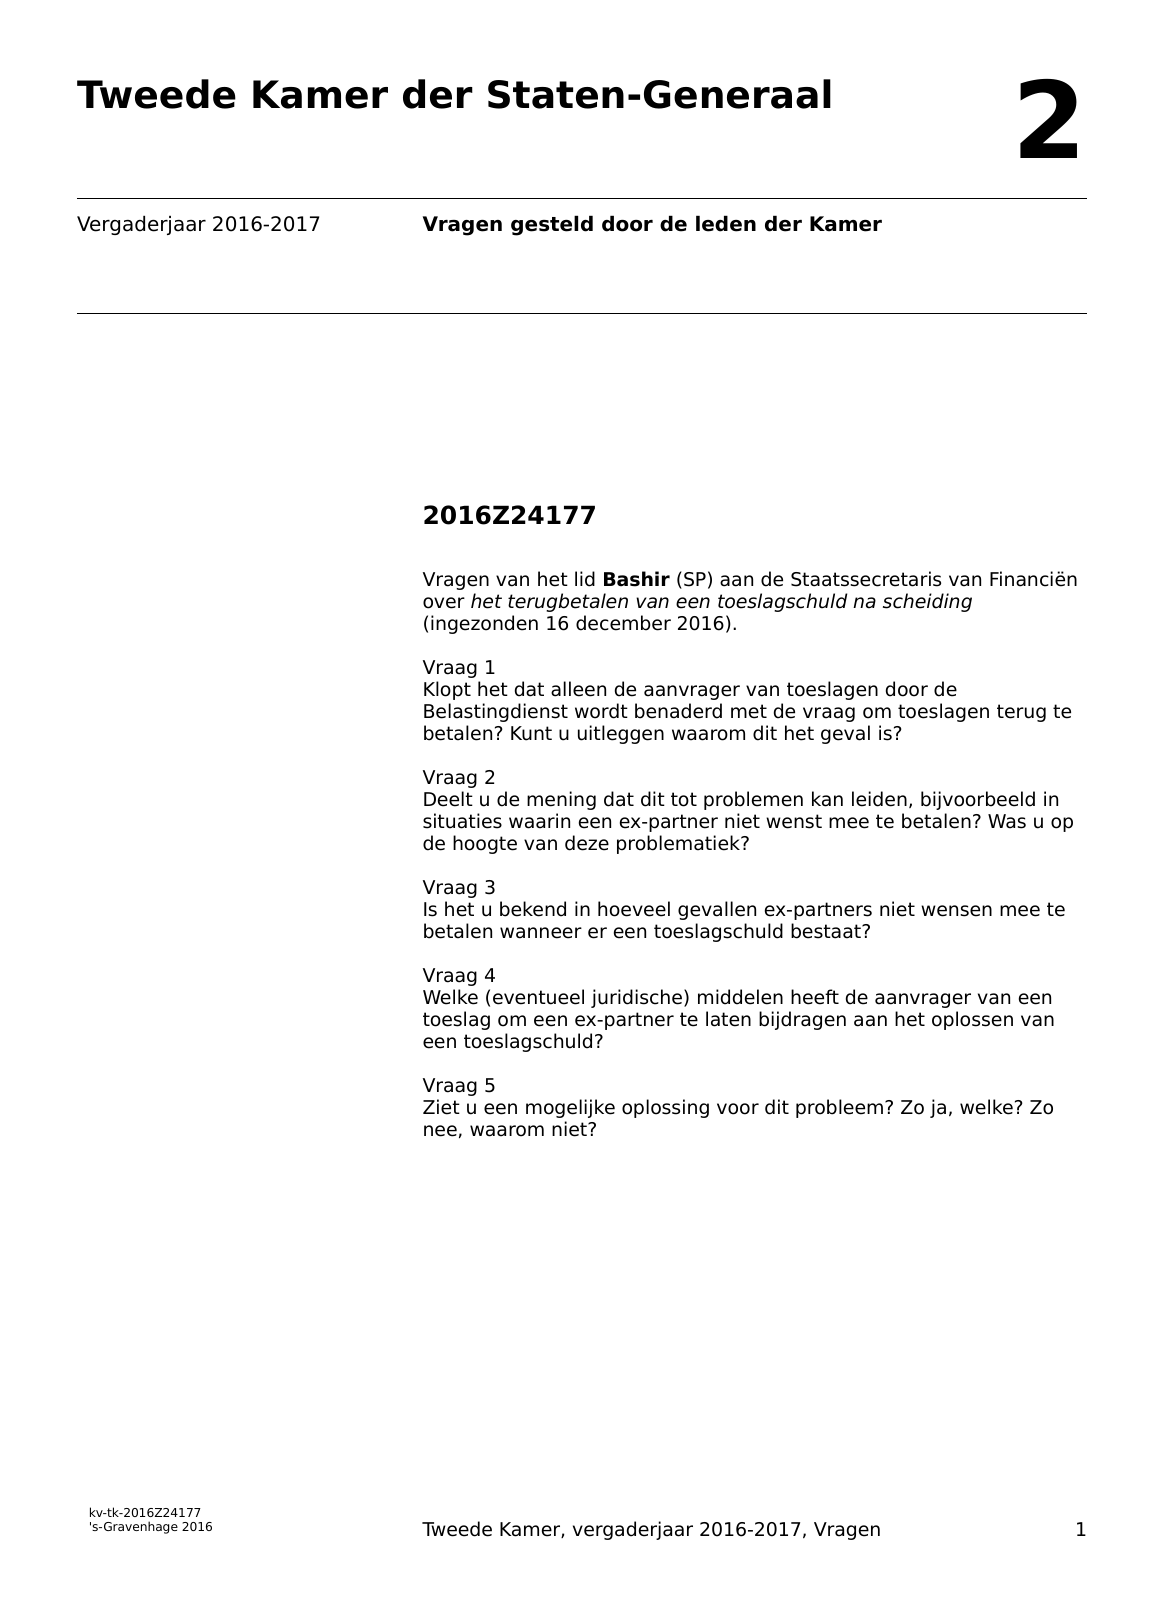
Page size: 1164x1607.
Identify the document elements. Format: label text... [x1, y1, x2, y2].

text Vraag 4 [422, 965, 1087, 987]
text 's-Gravenhage 2016 [88, 1520, 323, 1534]
text Vraag 2 [422, 767, 1087, 789]
text Vraag 3 [422, 877, 1087, 899]
text Deelt u de mening dat dit tot problemen kan leiden, bijvoorbeeld in situaties waarin een ex-partner niet wenst mee te betalen? Was u op de hoogte van deze problematiek? [422, 789, 1087, 855]
table_header Tweede Kamer der Staten-Generaal [77, 59, 886, 198]
table_cell Vergaderjaar 2016-2017 [77, 199, 422, 313]
text 2016Z24177 [422, 501, 1087, 531]
text Vraag 1 [422, 657, 1087, 679]
table_cell Vragen gesteld door de leden der Kamer [422, 199, 1087, 313]
text Vraag 5 [422, 1075, 1087, 1097]
text Vragen van het lid Bashir (SP) aan de Staatssecretaris van Financiën over het terugbetalen van een toeslagschuld na scheiding (ingezonden 16 december 2016). [422, 569, 1087, 635]
table_header 2 [886, 59, 1087, 198]
text Klopt het dat alleen de aanvrager van toeslagen door de Belastingdienst wordt benaderd met de vraag om toeslagen terug te betalen? Kunt u uitleggen waarom dit het geval is? [422, 679, 1087, 745]
text Is het u bekend in hoeveel gevallen ex-partners niet wensen mee te betalen wanneer er een toeslagschuld bestaat? [422, 899, 1087, 943]
text kv-tk-2016Z24177 [88, 1506, 323, 1520]
text Welke (eventueel juridische) middelen heeft de aanvrager van een toeslag om een ex-partner te laten bijdragen aan het oplossen van een toeslagschuld? [422, 987, 1087, 1053]
text Ziet u een mogelijke oplossing voor dit probleem? Zo ja, welke? Zo nee, waarom niet? [422, 1097, 1087, 1141]
